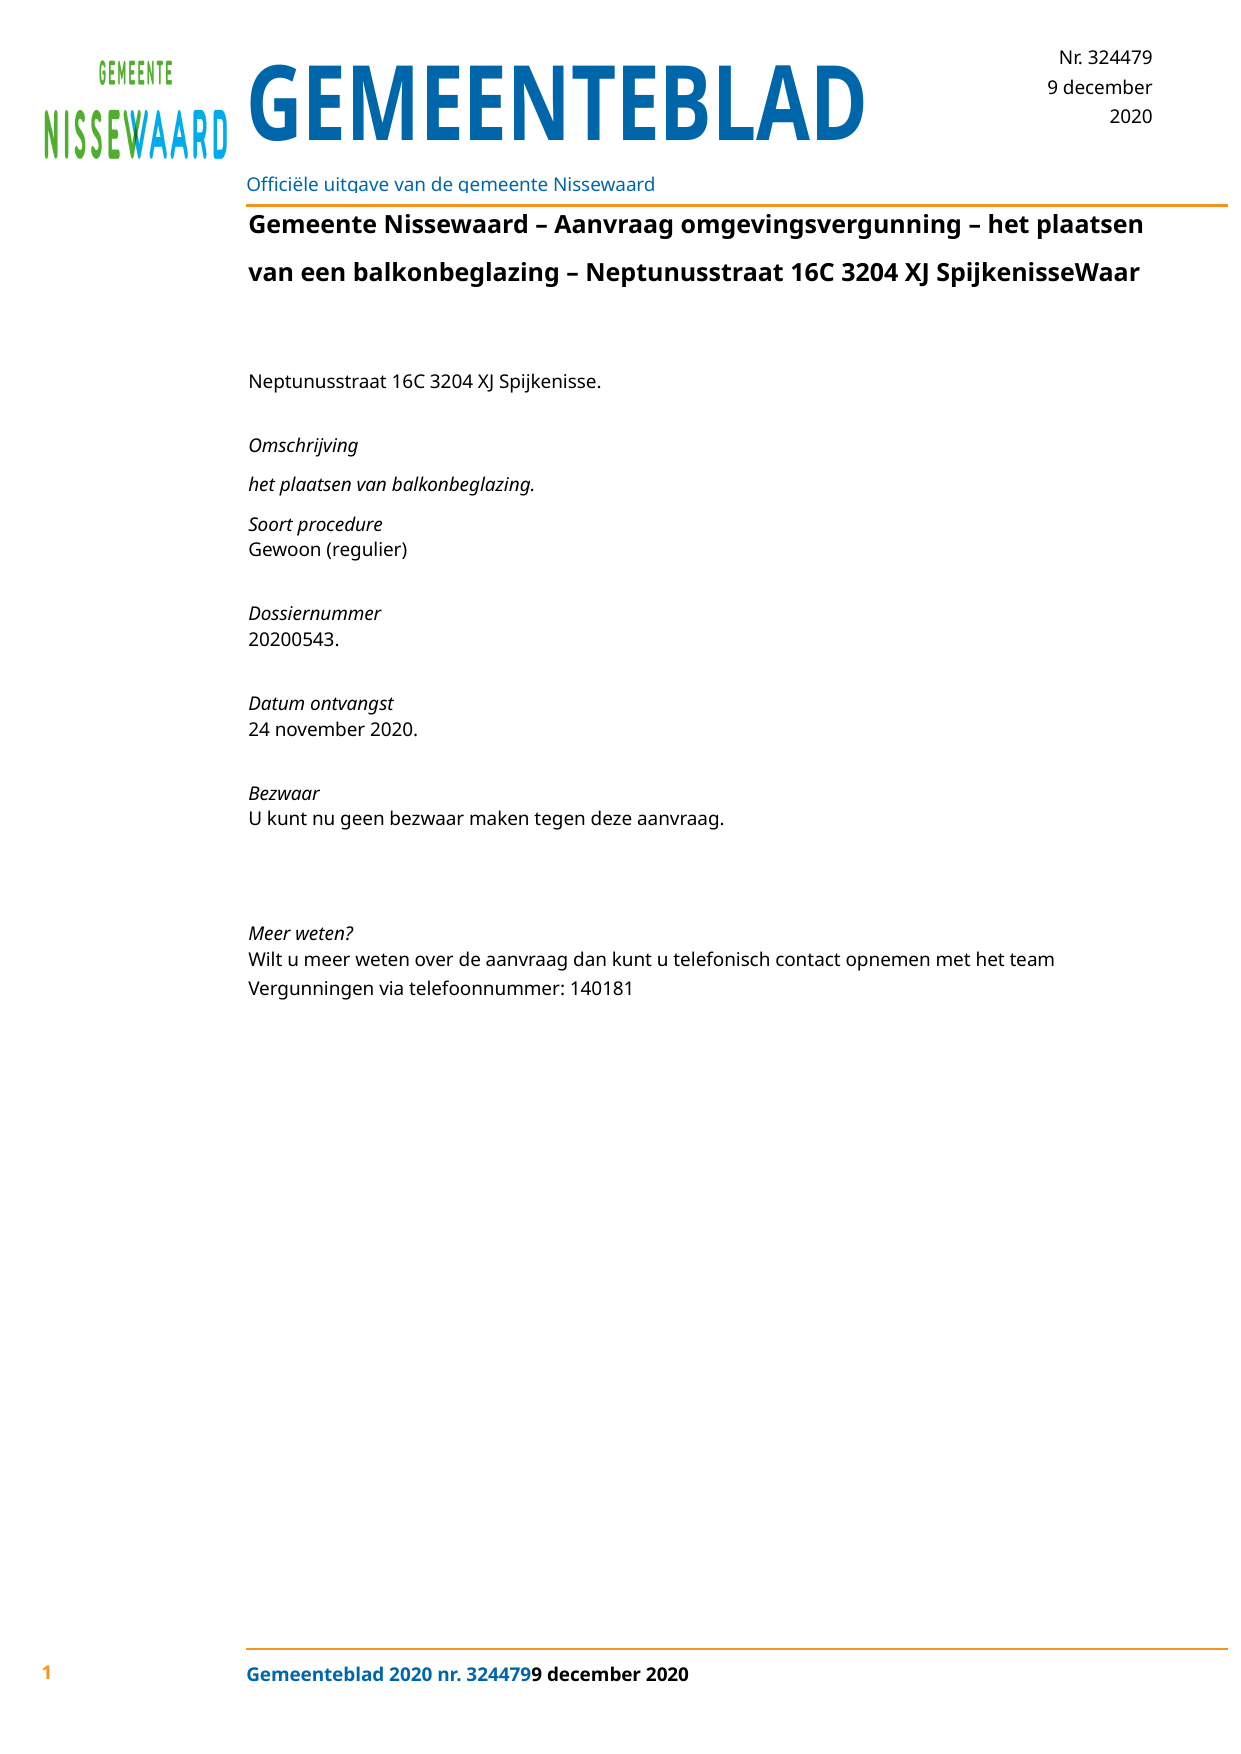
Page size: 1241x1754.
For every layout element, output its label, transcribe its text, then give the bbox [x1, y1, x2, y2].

text Omschrijving [248, 432, 1152, 458]
text Soort procedure [248, 511, 1152, 537]
text Bezwaar [248, 780, 1152, 806]
text Dossiernummer [248, 601, 1152, 626]
picture [41, 47, 231, 172]
text Wilt u meer weten over de aanvraag dan kunt u telefonisch contact opnemen met het team Vergunningen via telefoonnummer: 140181 [248, 946, 1152, 1001]
text Gemeente Nissewaard – Aanvraag omgevingsvergunning – het plaatsen van een balkonbeglazing – Neptunusstraat 16C 3204 XJ SpijkenisseWaar [248, 207, 1152, 288]
text 24 november 2020. [248, 716, 1152, 742]
text Neptunusstraat 16C 3204 XJ Spijkenisse. [248, 368, 1152, 394]
text het plaatsen van balkonbeglazing. [248, 472, 1152, 497]
text Meer weten? [248, 920, 1152, 946]
text Datum ontvangst [248, 690, 1152, 716]
text U kunt nu geen bezwaar maken tegen deze aanvraag. [248, 806, 1152, 831]
text Gewoon (regulier) [248, 537, 1152, 562]
text 20200543. [248, 626, 1152, 652]
